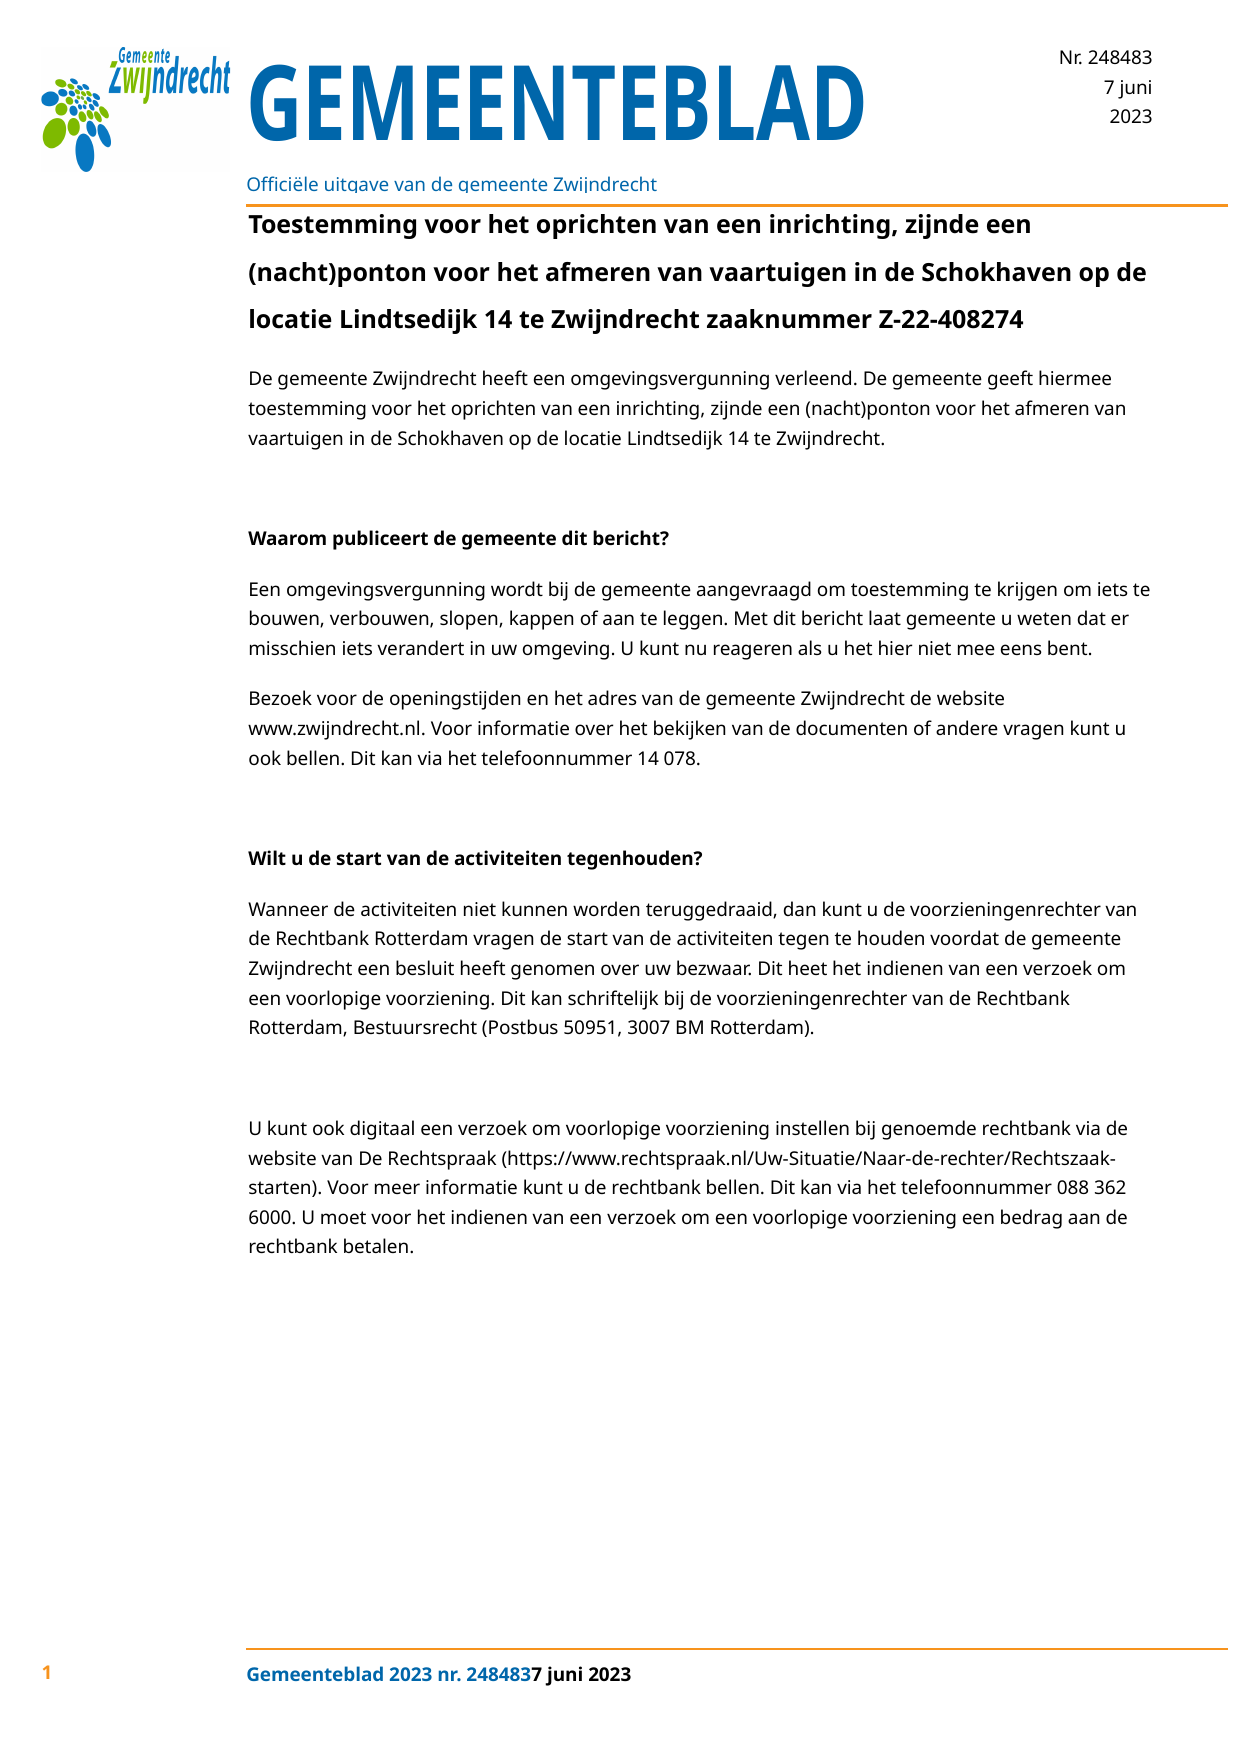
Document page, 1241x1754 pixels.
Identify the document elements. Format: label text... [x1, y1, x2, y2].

text Een omgevingsvergunning wordt bij de gemeente aangevraagd om toestemming te krijgen om iets te bouwen, verbouwen, slopen, kappen of aan te leggen. Met dit bericht laat gemeente u weten dat er misschien iets verandert in uw omgeving. U kunt nu reageren als u het hier niet mee eens bent. [248, 576, 1152, 661]
text U kunt ook digitaal een verzoek om voorlopige voorziening instellen bij genoemde rechtbank via de website van De Rechtspraak (https://www.rechtspraak.nl/Uw-Situatie/Naar-de-rechter/Rechtszaak-starten). Voor meer informatie kunt u de rechtbank bellen. Dit kan via het telefoonnummer 088 362 6000. U moet voor het indienen van een verzoek om een voorlopige voorziening een bedrag aan de rechtbank betalen. [248, 1115, 1152, 1259]
text Bezoek voor de openingstijden en het adres van de gemeente Zwijndrecht de website www.zwijndrecht.nl. Voor informatie over het bekijken van de documenten of andere vragen kunt u ook bellen. Dit kan via het telefoonnummer 14 078. [248, 686, 1152, 770]
text Wilt u de start van de activiteiten tegenhouden? [248, 846, 1152, 871]
text Waarom publiceert de gemeente dit bericht? [248, 526, 1152, 551]
text De gemeente Zwijndrecht heeft een omgevingsvergunning verleend. De gemeente geeft hiermee toestemming voor het oprichten van een inrichting, zijnde een (nacht)ponton voor het afmeren van vaartuigen in de Schokhaven op de locatie Lindtsedijk 14 te Zwijndrecht. [248, 366, 1152, 450]
text Toestemming voor het oprichten van een inrichting, zijnde een (nacht)ponton voor het afmeren van vaartuigen in de Schokhaven op de locatie Lindtsedijk 14 te Zwijndrecht zaaknummer Z-22-408274 [248, 207, 1152, 336]
picture [41, 47, 231, 172]
text Wanneer de activiteiten niet kunnen worden teruggedraaid, dan kunt u de voorzieningenrechter van de Rechtbank Rotterdam vragen de start van de activiteiten tegen te houden voordat de gemeente Zwijndrecht een besluit heeft genomen over uw bezwaar. Dit heet het indienen van een verzoek om een voorlopige voorziening. Dit kan schriftelijk bij de voorzieningenrechter van de Rechtbank Rotterdam, Bestuursrecht (Postbus 50951, 3007 BM Rotterdam). [248, 896, 1152, 1040]
